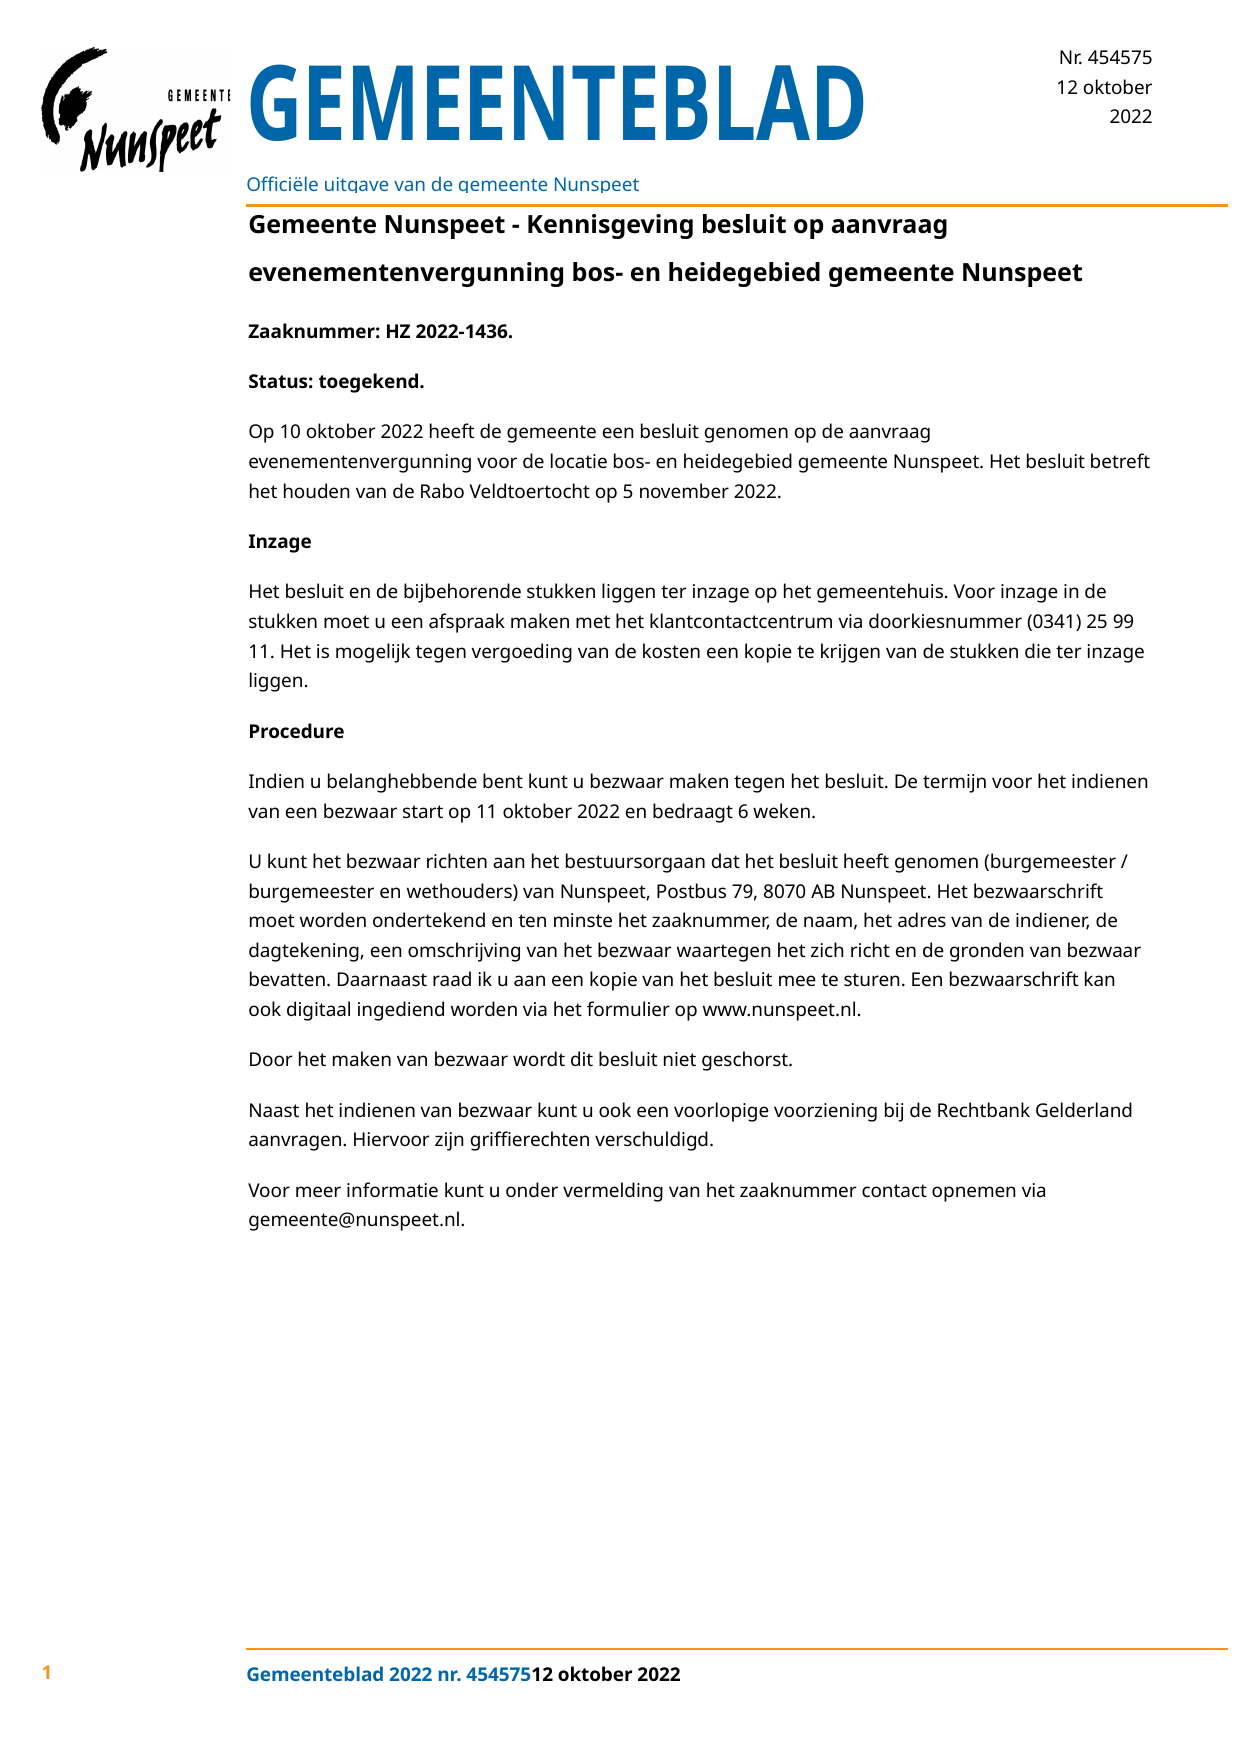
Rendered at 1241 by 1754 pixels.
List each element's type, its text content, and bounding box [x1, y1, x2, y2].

text Procedure [248, 718, 1152, 744]
text Naast het indienen van bezwaar kunt u ook een voorlopige voorziening bij de Rechtbank Gelderland aanvragen. Hiervoor zijn griffierechten verschuldigd. [248, 1097, 1152, 1152]
text Zaaknummer: HZ 2022-1436. [248, 318, 1152, 344]
text Gemeente Nunspeet - Kennisgeving besluit op aanvraag evenementenvergunning bos- en heidegebied gemeente Nunspeet [248, 207, 1152, 288]
text Inzage [248, 528, 1152, 554]
picture [41, 47, 231, 172]
text Op 10 oktober 2022 heeft de gemeente een besluit genomen op de aanvraag evenementenvergunning voor de locatie bos- en heidegebied gemeente Nunspeet. Het besluit betreft het houden van de Rabo Veldtoertocht op 5 november 2022. [248, 419, 1152, 504]
text Indien u belanghebbende bent kunt u bezwaar maken tegen het besluit. De termijn voor het indienen van een bezwaar start op 11 oktober 2022 en bedraagt 6 weken. [248, 768, 1152, 824]
text Status: toegekend. [248, 368, 1152, 394]
text Het besluit en de bijbehorende stukken liggen ter inzage op het gemeentehuis. Voor inzage in de stukken moet u een afspraak maken met het klantcontactcentrum via doorkiesnummer (0341) 25 99 11. Het is mogelijk tegen vergoeding van de kosten een kopie te krijgen van de stukken die ter inzage liggen. [248, 579, 1152, 693]
text U kunt het bezwaar richten aan het bestuursorgaan dat het besluit heeft genomen (burgemeester / burgemeester en wethouders) van Nunspeet, Postbus 79, 8070 AB Nunspeet. Het bezwaarschrift moet worden ondertekend en ten minste het zaaknummer, de naam, het adres van de indiener, de dagtekening, een omschrijving van het bezwaar waartegen het zich richt en de gronden van bezwaar bevatten. Daarnaast raad ik u aan een kopie van het besluit mee te sturen. Een bezwaarschrift kan ook digitaal ingediend worden via het formulier op www.nunspeet.nl. [248, 848, 1152, 1022]
text Voor meer informatie kunt u onder vermelding van het zaaknummer contact opnemen via gemeente@nunspeet.nl. [248, 1177, 1152, 1232]
text Door het maken van bezwaar wordt dit besluit niet geschorst. [248, 1047, 1152, 1072]
